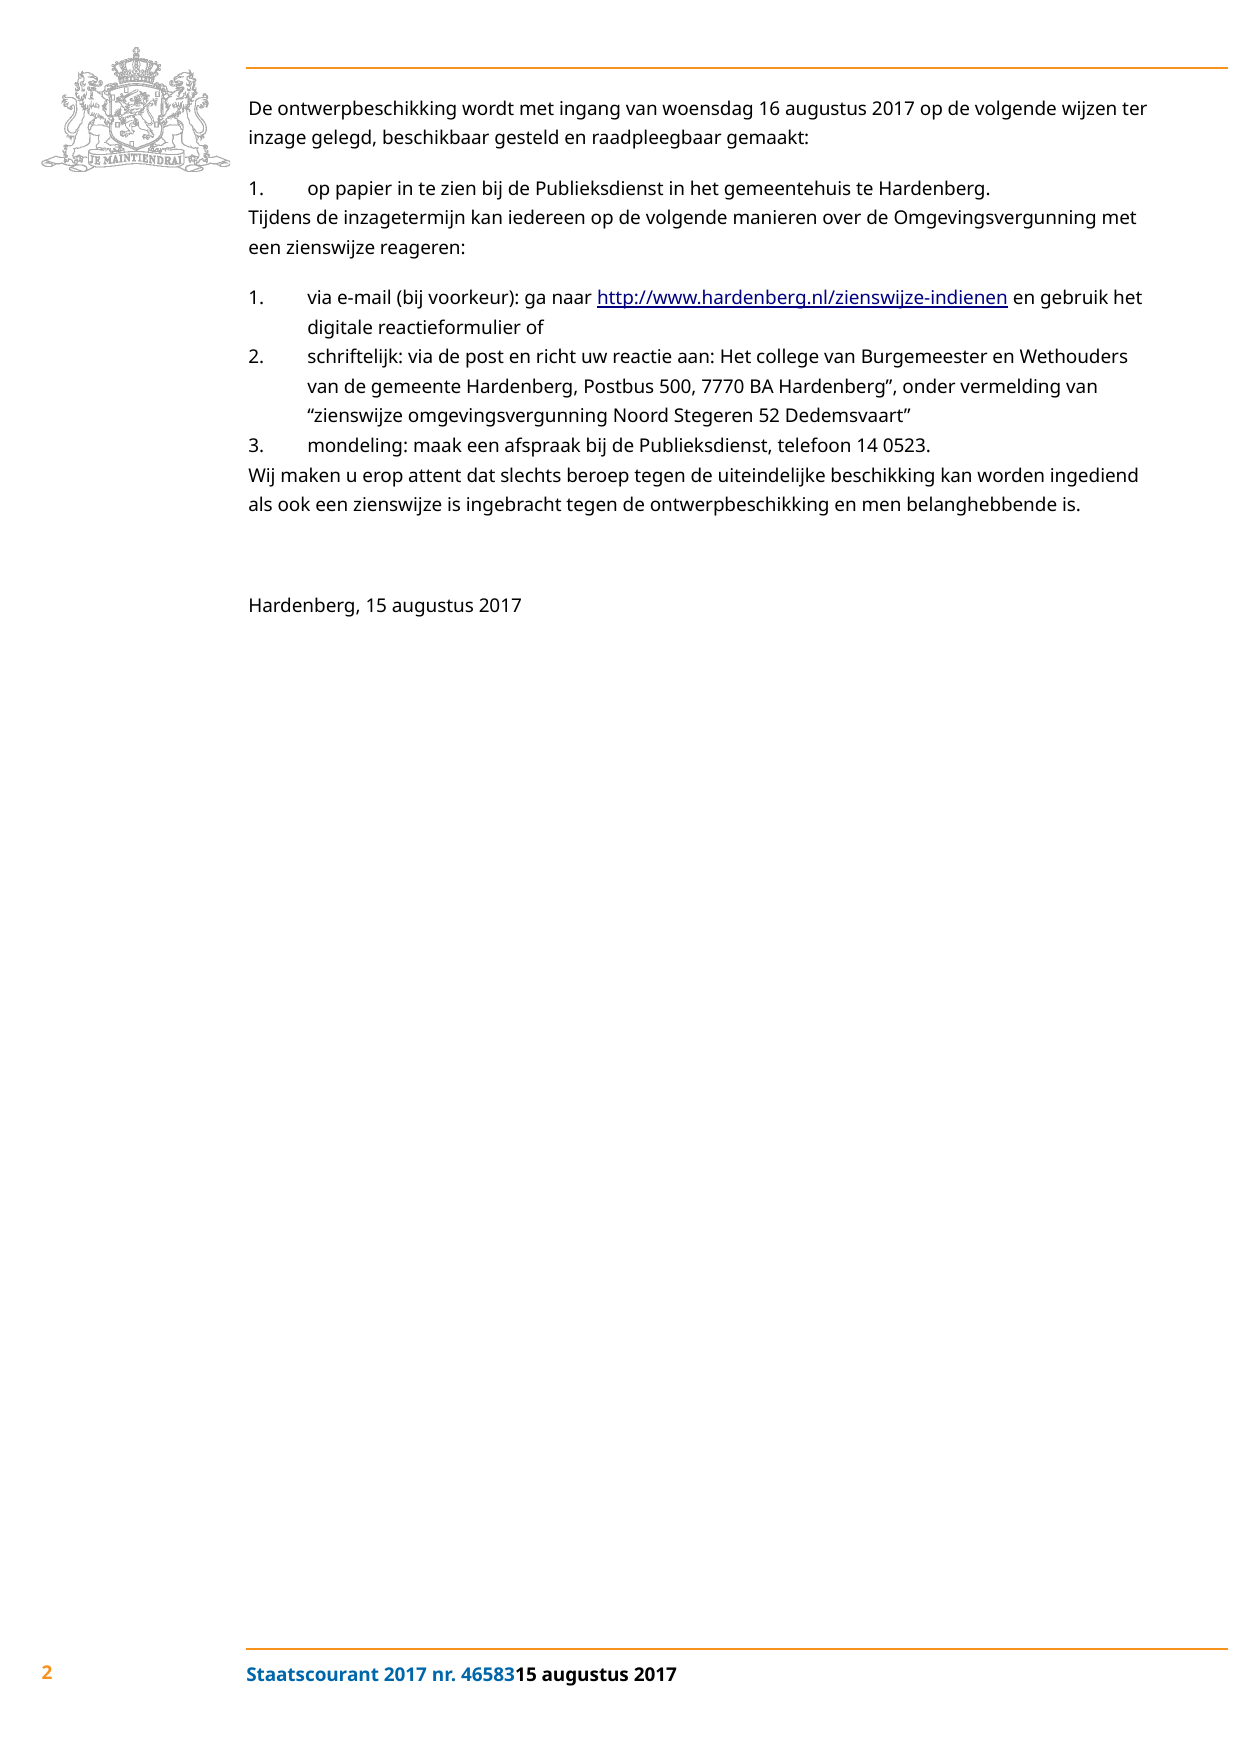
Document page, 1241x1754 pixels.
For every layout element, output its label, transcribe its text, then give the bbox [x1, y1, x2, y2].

text Wij maken u erop attent dat slechts beroep tegen de uiteindelijke beschikking kan worden ingediend als ook een zienswijze is ingebracht tegen de ontwerpbeschikking en men belanghebbende is. [248, 462, 1152, 517]
list op papier in te zien bij de Publieksdienst in het gemeentehuis te Hardenberg. [248, 175, 1152, 201]
list mondeling: maak een afspraak bij de Publieksdienst, telefoon 14 0523. [248, 432, 1152, 458]
list schriftelijk: via de post en richt uw reactie aan: Het college van Burgemeester en Wethouders van de gemeente Hardenberg, Postbus 500, 7770 BA Hardenberg”, onder vermelding van “zienswijze omgevingsvergunning Noord Stegeren 52 Dedemsvaart” [248, 343, 1152, 428]
text De ontwerpbeschikking wordt met ingang van woensdag 16 augustus 2017 op de volgende wijzen ter inzage gelegd, beschikbaar gesteld en raadpleegbaar gemaakt: [248, 95, 1152, 150]
picture [41, 47, 231, 172]
list via e-mail (bij voorkeur): ga naar http://www.hardenberg.nl/zienswijze-indienen en gebruik het digitale reactieformulier of [248, 284, 1152, 340]
text Tijdens de inzagetermijn kan iedereen op de volgende manieren over de Omgevingsvergunning met een zienswijze reageren: [248, 204, 1152, 260]
text Hardenberg, 15 augustus 2017 [248, 592, 1152, 618]
